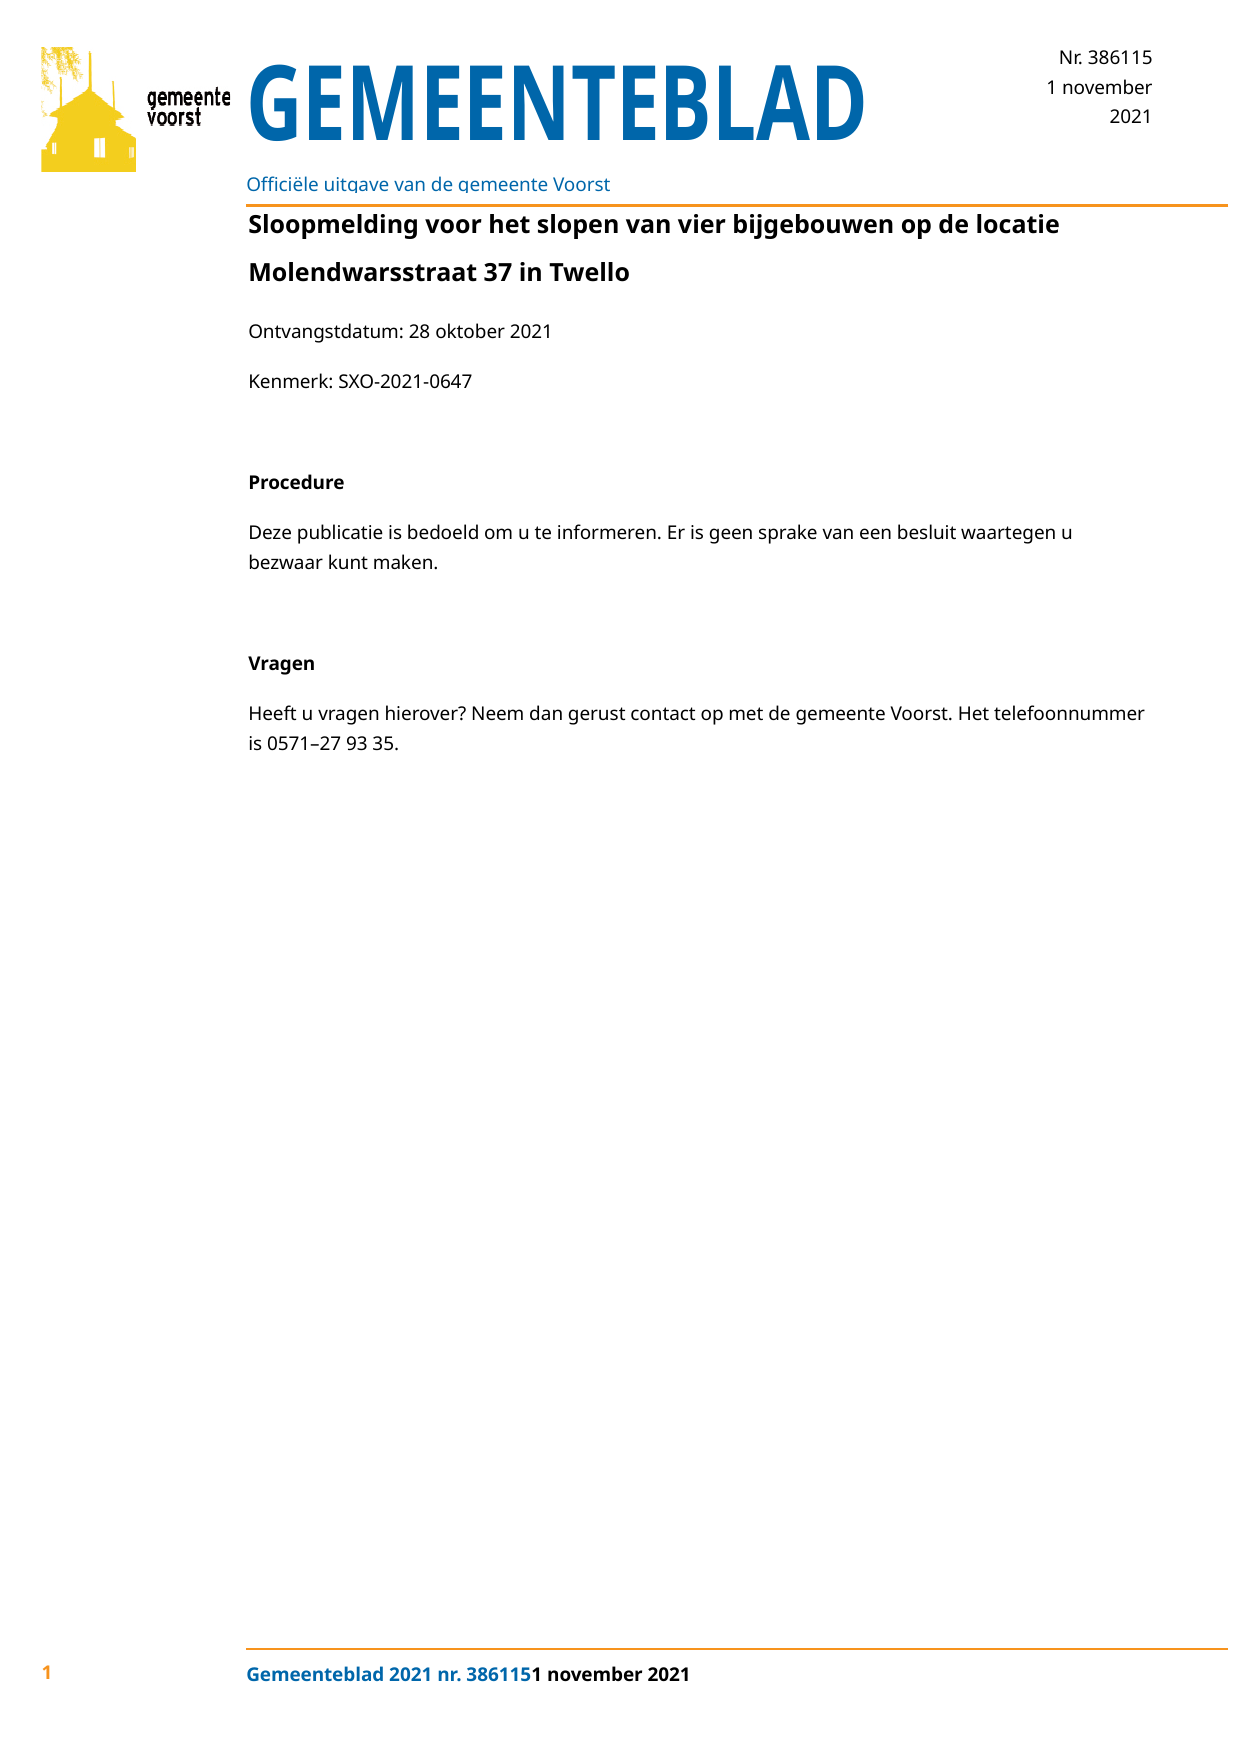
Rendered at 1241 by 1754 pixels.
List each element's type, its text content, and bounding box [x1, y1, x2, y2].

text Vragen [248, 650, 1152, 676]
text Heeft u vragen hierover? Neem dan gerust contact op met de gemeente Voorst. Het telefoonnummer is 0571–27 93 35. [248, 700, 1152, 756]
text Procedure [248, 469, 1152, 495]
picture [41, 47, 231, 172]
text Deze publicatie is bedoeld om u te informeren. Er is geen sprake van een besluit waartegen u bezwaar kunt maken. [248, 519, 1152, 575]
text Ontvangstdatum: 28 oktober 2021 [248, 318, 1152, 344]
text Kenmerk: SXO-2021-0647 [248, 368, 1152, 394]
text Sloopmelding voor het slopen van vier bijgebouwen op de locatie Molendwarsstraat 37 in Twello [248, 207, 1152, 288]
